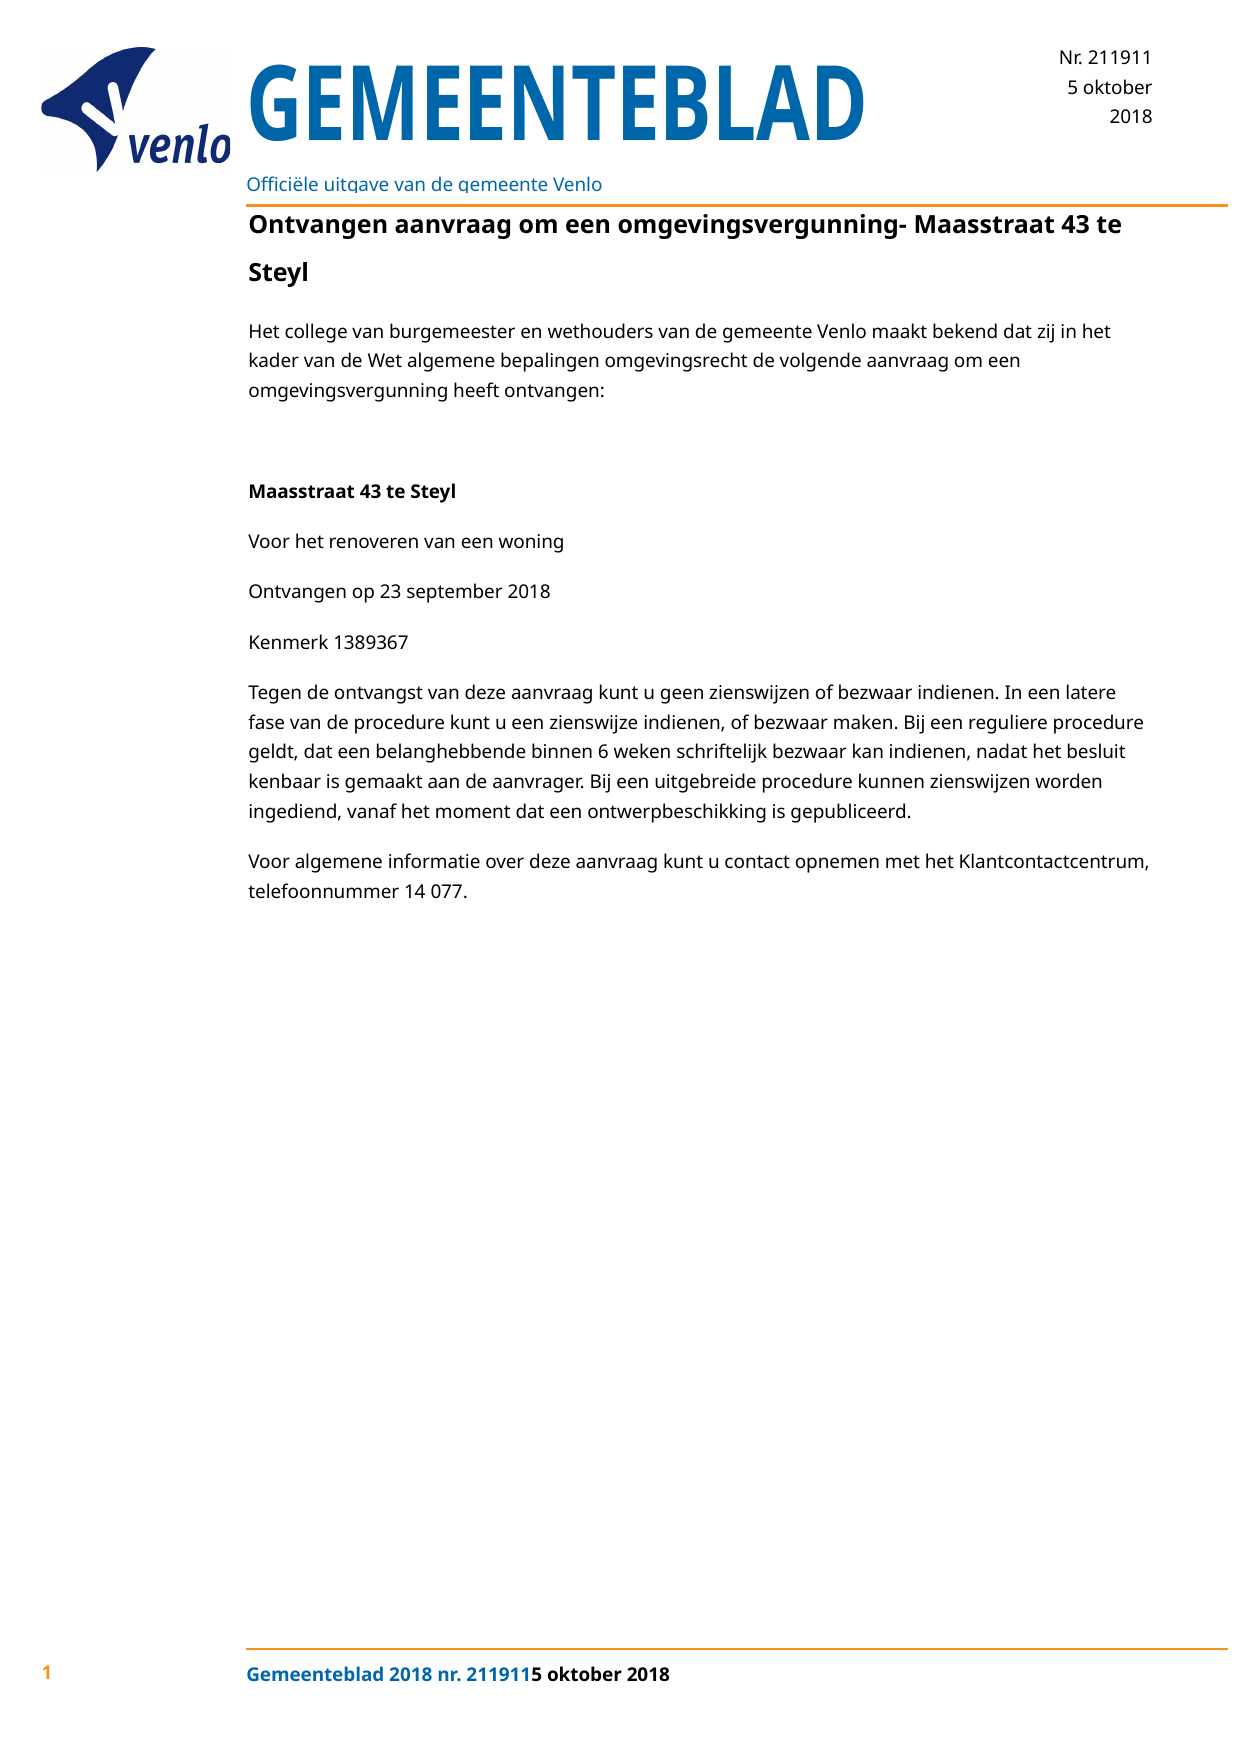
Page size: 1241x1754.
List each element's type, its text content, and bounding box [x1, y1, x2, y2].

text Ontvangen aanvraag om een omgevingsvergunning- Maasstraat 43 te Steyl [248, 207, 1152, 288]
text Het college van burgemeester en wethouders van de gemeente Venlo maakt bekend dat zij in het kader van de Wet algemene bepalingen omgevingsrecht de volgende aanvraag om een omgevingsvergunning heeft ontvangen: [248, 318, 1152, 403]
text Ontvangen op 23 september 2018 [248, 579, 1152, 604]
text Kenmerk 1389367 [248, 629, 1152, 655]
text Voor algemene informatie over deze aanvraag kunt u contact opnemen met het Klantcontactcentrum, telefoonnummer 14 077. [248, 848, 1152, 904]
picture [41, 47, 231, 172]
text Maasstraat 43 te Steyl [248, 478, 1152, 504]
text Tegen de ontvangst van deze aanvraag kunt u geen zienswijzen of bezwaar indienen. In een latere fase van de procedure kunt u een zienswijze indienen, of bezwaar maken. Bij een reguliere procedure geldt, dat een belanghebbende binnen 6 weken schriftelijk bezwaar kan indienen, nadat het besluit kenbaar is gemaakt aan de aanvrager. Bij een uitgebreide procedure kunnen zienswijzen worden ingediend, vanaf het moment dat een ontwerpbeschikking is gepubliceerd. [248, 679, 1152, 824]
text Voor het renoveren van een woning [248, 528, 1152, 554]
